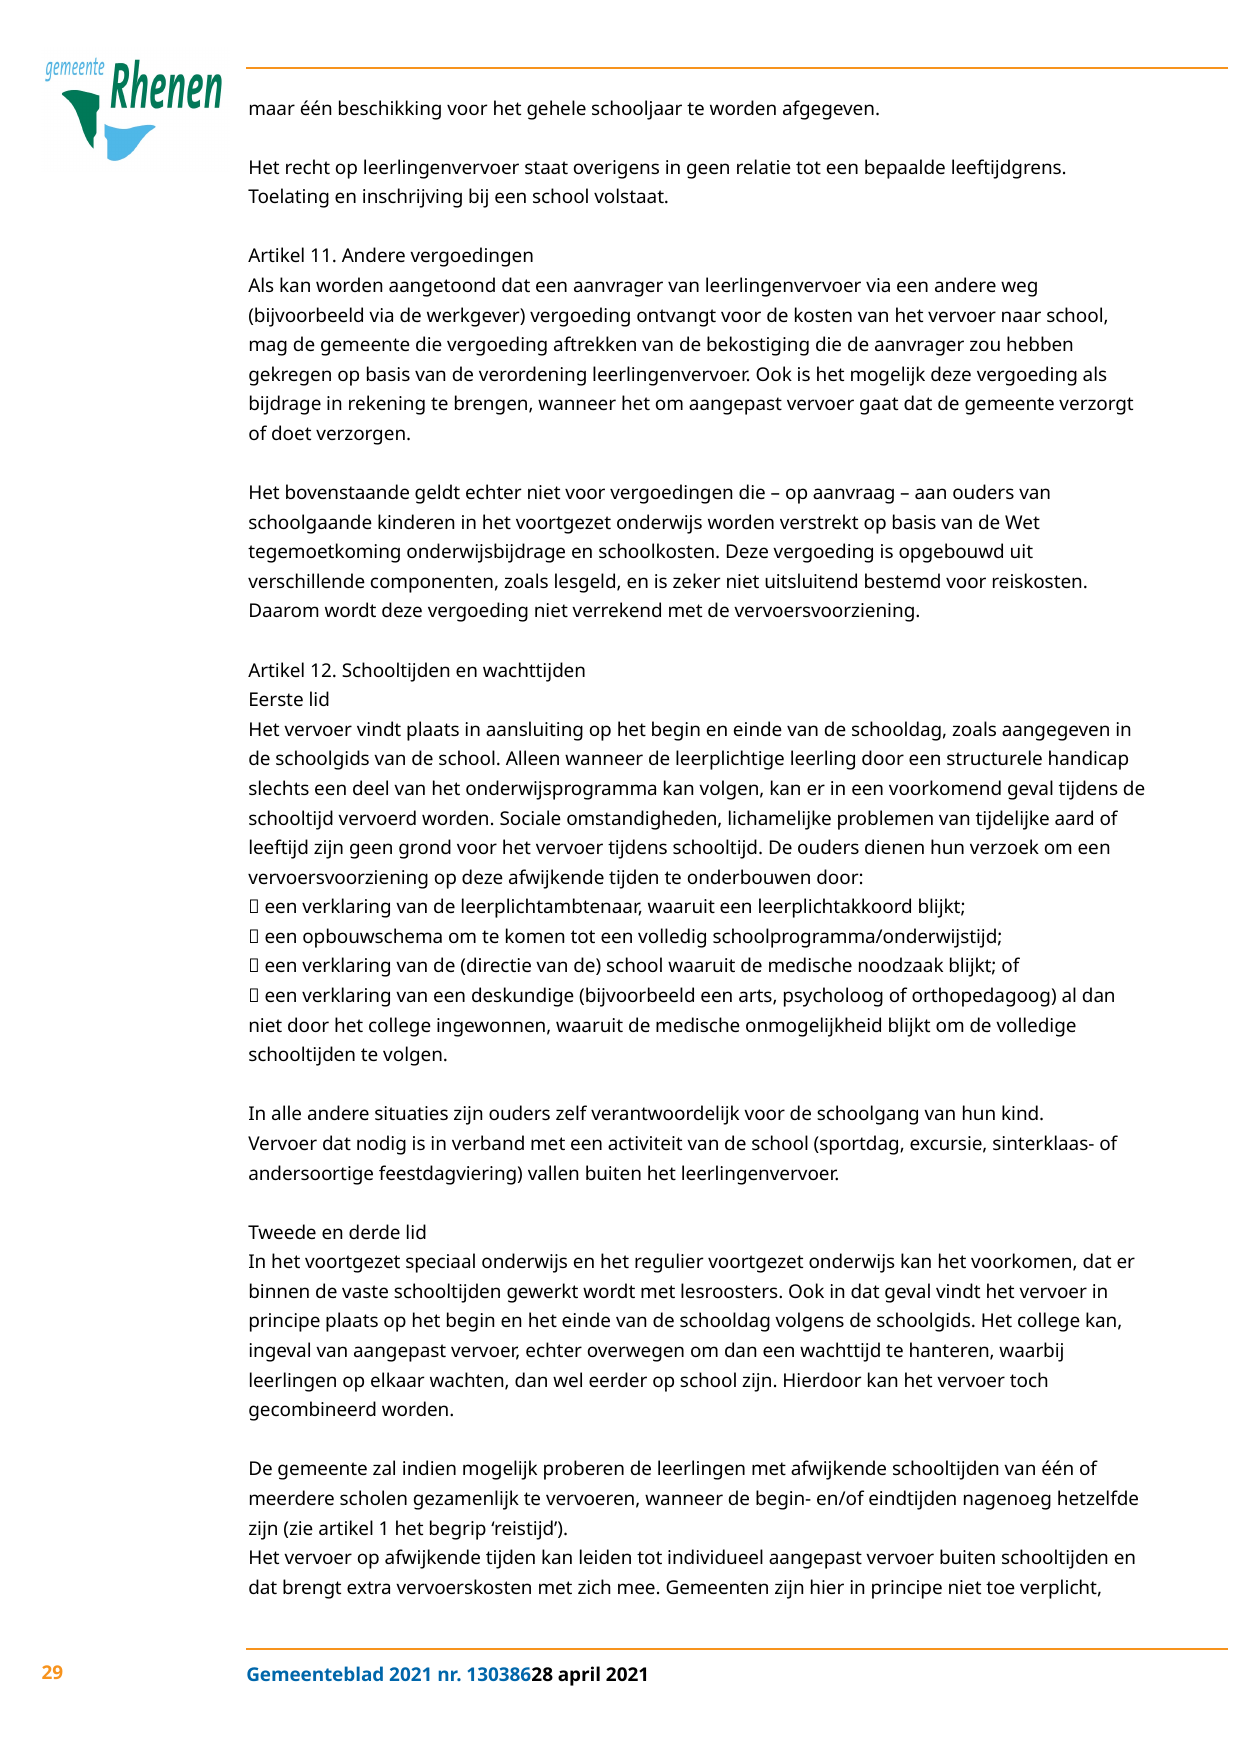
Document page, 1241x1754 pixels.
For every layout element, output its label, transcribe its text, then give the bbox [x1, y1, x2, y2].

picture [41, 47, 231, 172]
text Artikel 11. Andere vergoedingen [248, 243, 1152, 268]
text Eerste lid [248, 686, 1152, 712]
text Het bovenstaande geldt echter niet voor vergoedingen die – op aanvraag – aan ouders van schoolgaande kinderen in het voortgezet onderwijs worden verstrekt op basis van de Wet tegemoetkoming onderwijsbijdrage en schoolkosten. Deze vergoeding is opgebouwd uit verschillende componenten, zoals lesgeld, en is zeker niet uitsluitend bestemd voor reiskosten. Daarom wordt deze vergoeding niet verrekend met de vervoersvoorziening. [248, 479, 1152, 623]
text Vervoer dat nodig is in verband met een activiteit van de school (sportdag, excursie, sinterklaas- of andersoortige feestdagviering) vallen buiten het leerlingenvervoer. [248, 1130, 1152, 1186]
text  een verklaring van de (directie van de) school waaruit de medische noodzaak blijkt; of [248, 953, 1152, 978]
text In het voortgezet speciaal onderwijs en het regulier voortgezet onderwijs kan het voorkomen, dat er binnen de vaste schooltijden gewerkt wordt met lesroosters. Ook in dat geval vindt het vervoer in principe plaats op het begin en het einde van de schooldag volgens de schoolgids. Het college kan, ingeval van aangepast vervoer, echter overwegen om dan een wachttijd te hanteren, waarbij leerlingen op elkaar wachten, dan wel eerder op school zijn. Hierdoor kan het vervoer toch gecombineerd worden. [248, 1248, 1152, 1422]
text maar één beschikking voor het gehele schooljaar te worden afgegeven. [248, 95, 1152, 121]
text Het vervoer vindt plaats in aansluiting op het begin en einde van de schooldag, zoals aangegeven in de schoolgids van de school. Alleen wanneer de leerplichtige leerling door een structurele handicap slechts een deel van het onderwijsprogramma kan volgen, kan er in een voorkomend geval tijdens de schooltijd vervoerd worden. Sociale omstandigheden, lichamelijke problemen van tijdelijke aard of leeftijd zijn geen grond voor het vervoer tijdens schooltijd. De ouders dienen hun verzoek om een vervoersvoorziening op deze afwijkende tijden te onderbouwen door: [248, 716, 1152, 890]
text Als kan worden aangetoond dat een aanvrager van leerlingenvervoer via een andere weg (bijvoorbeeld via de werkgever) vergoeding ontvangt voor de kosten van het vervoer naar school, mag de gemeente die vergoeding aftrekken van de bekostiging die de aanvrager zou hebben gekregen op basis van de verordening leerlingenvervoer. Ook is het mogelijk deze vergoeding als bijdrage in rekening te brengen, wanneer het om aangepast vervoer gaat dat de gemeente verzorgt of doet verzorgen. [248, 272, 1152, 446]
text Het vervoer op afwijkende tijden kan leiden tot individueel aangepast vervoer buiten schooltijden en dat brengt extra vervoerskosten met zich mee. Gemeenten zijn hier in principe niet toe verplicht, [248, 1544, 1152, 1600]
text De gemeente zal indien mogelijk proberen de leerlingen met afwijkende schooltijden van één of meerdere scholen gezamenlijk te vervoeren, wanneer de begin- en/of eindtijden nagenoeg hetzelfde zijn (zie artikel 1 het begrip ‘reistijd’). [248, 1456, 1152, 1541]
text Artikel 12. Schooltijden en wachttijden [248, 657, 1152, 683]
text  een verklaring van een deskundige (bijvoorbeeld een arts, psycholoog of orthopedagoog) al dan niet door het college ingewonnen, waaruit de medische onmogelijkheid blijkt om de volledige schooltijden te volgen. [248, 982, 1152, 1067]
text  een opbouwschema om te komen tot een volledig schoolprogramma/onderwijstijd; [248, 923, 1152, 949]
text Tweede en derde lid [248, 1219, 1152, 1245]
text In alle andere situaties zijn ouders zelf verantwoordelijk voor de schoolgang van hun kind. [248, 1101, 1152, 1126]
text Het recht op leerlingenvervoer staat overigens in geen relatie tot een bepaalde leeftijdgrens. Toelating en inschrijving bij een school volstaat. [248, 154, 1152, 209]
text  een verklaring van de leerplichtambtenaar, waaruit een leerplichtakkoord blijkt; [248, 893, 1152, 919]
